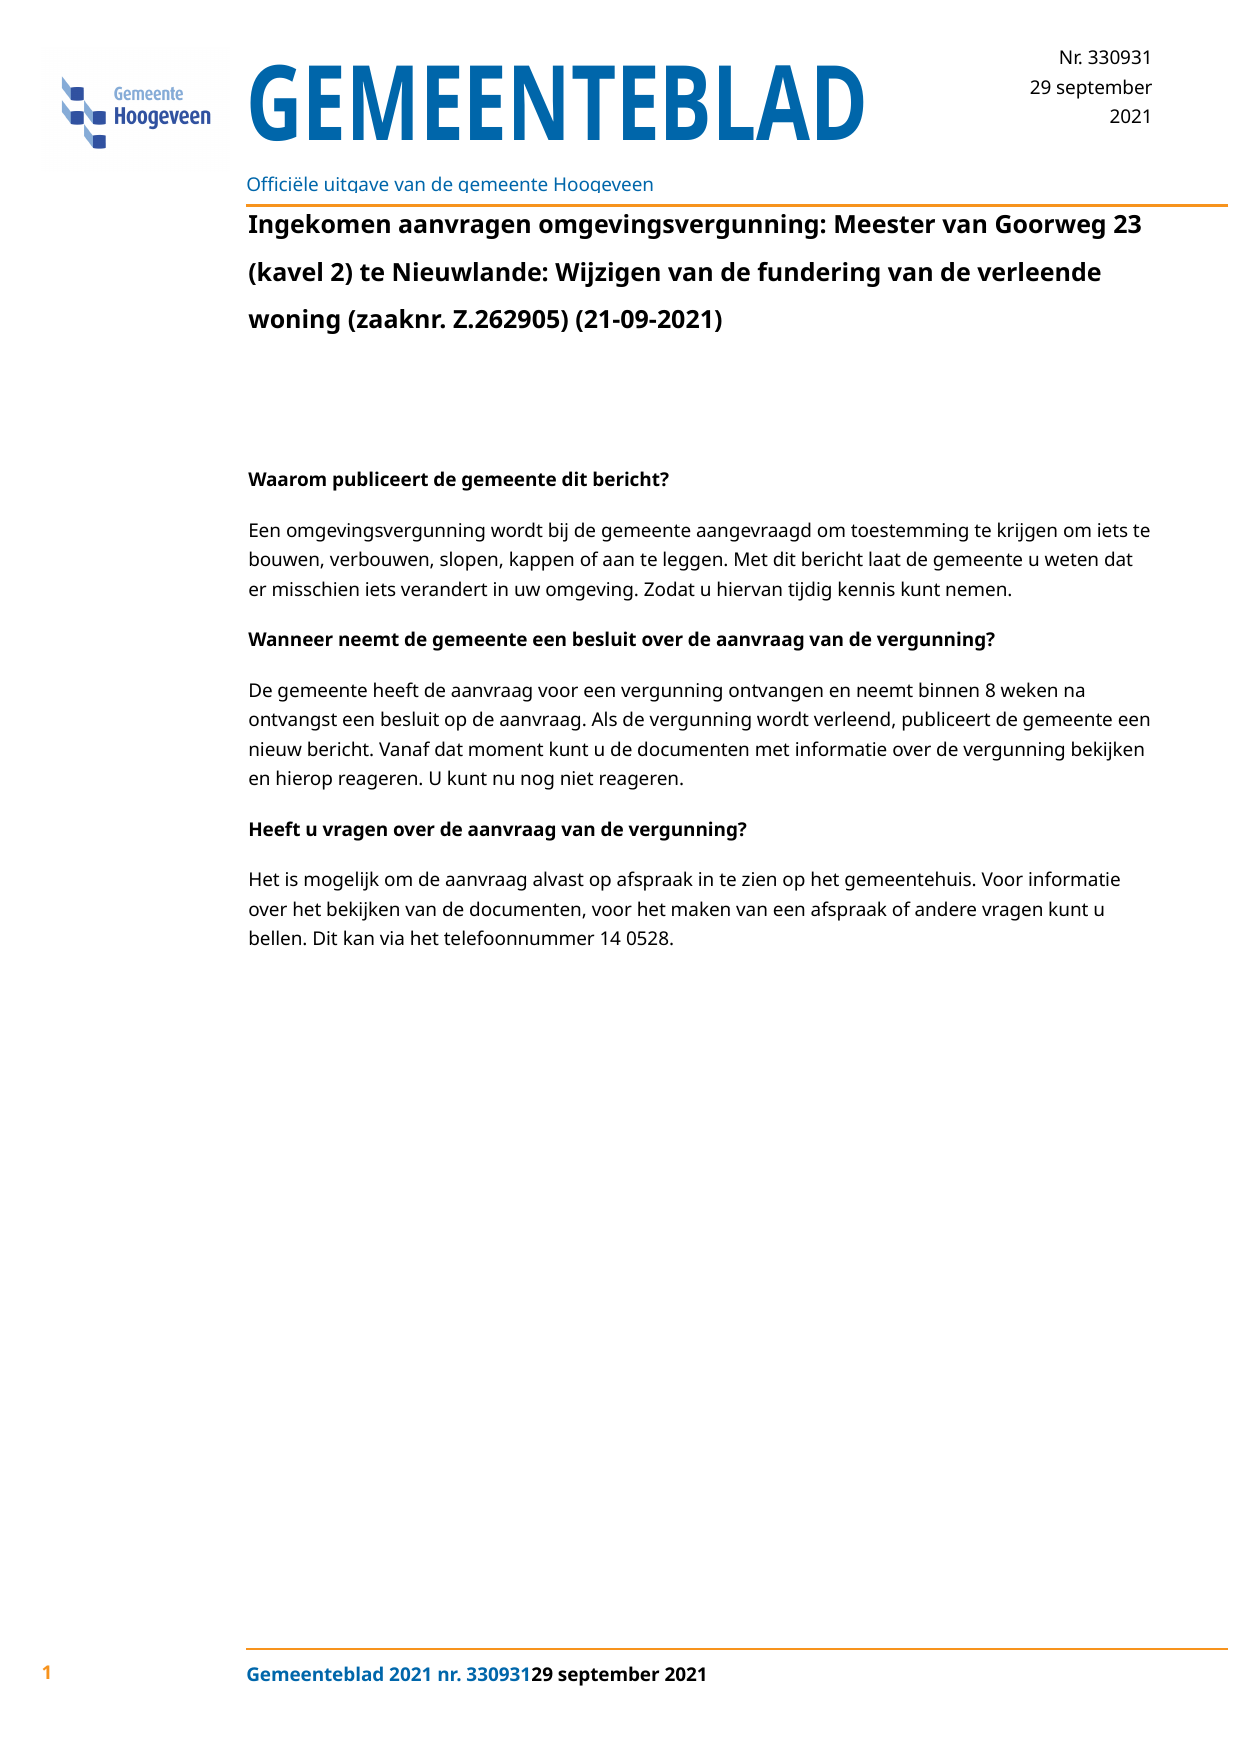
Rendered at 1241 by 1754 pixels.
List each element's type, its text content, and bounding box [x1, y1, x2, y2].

text Wanneer neemt de gemeente een besluit over de aanvraag van de vergunning? [248, 626, 1152, 652]
text Ingekomen aanvragen omgevingsvergunning: Meester van Goorweg 23 (kavel 2) te Nieuwlande: Wijzigen van de fundering van de verleende woning (zaaknr. Z.262905) (21-09-2021) [248, 207, 1152, 336]
text Heeft u vragen over de aanvraag van de vergunning? [248, 816, 1152, 842]
text De gemeente heeft de aanvraag voor een vergunning ontvangen en neemt binnen 8 weken na ontvangst een besluit op de aanvraag. Als de vergunning wordt verleend, publiceert de gemeente een nieuw bericht. Vanaf dat moment kunt u de documenten met informatie over de vergunning bekijken en hierop reageren. U kunt nu nog niet reageren. [248, 677, 1152, 791]
text Het is mogelijk om de aanvraag alvast op afspraak in te zien op het gemeentehuis. Voor informatie over het bekijken van de documenten, voor het maken van een afspraak of andere vragen kunt u bellen. Dit kan via het telefoonnummer 14 0528. [248, 866, 1152, 951]
text Een omgevingsvergunning wordt bij de gemeente aangevraagd om toestemming te krijgen om iets te bouwen, verbouwen, slopen, kappen of aan te leggen. Met dit bericht laat de gemeente u weten dat er misschien iets verandert in uw omgeving. Zodat u hiervan tijdig kennis kunt nemen. [248, 517, 1152, 602]
text Waarom publiceert de gemeente dit bericht? [248, 466, 1152, 492]
picture [41, 47, 231, 172]
